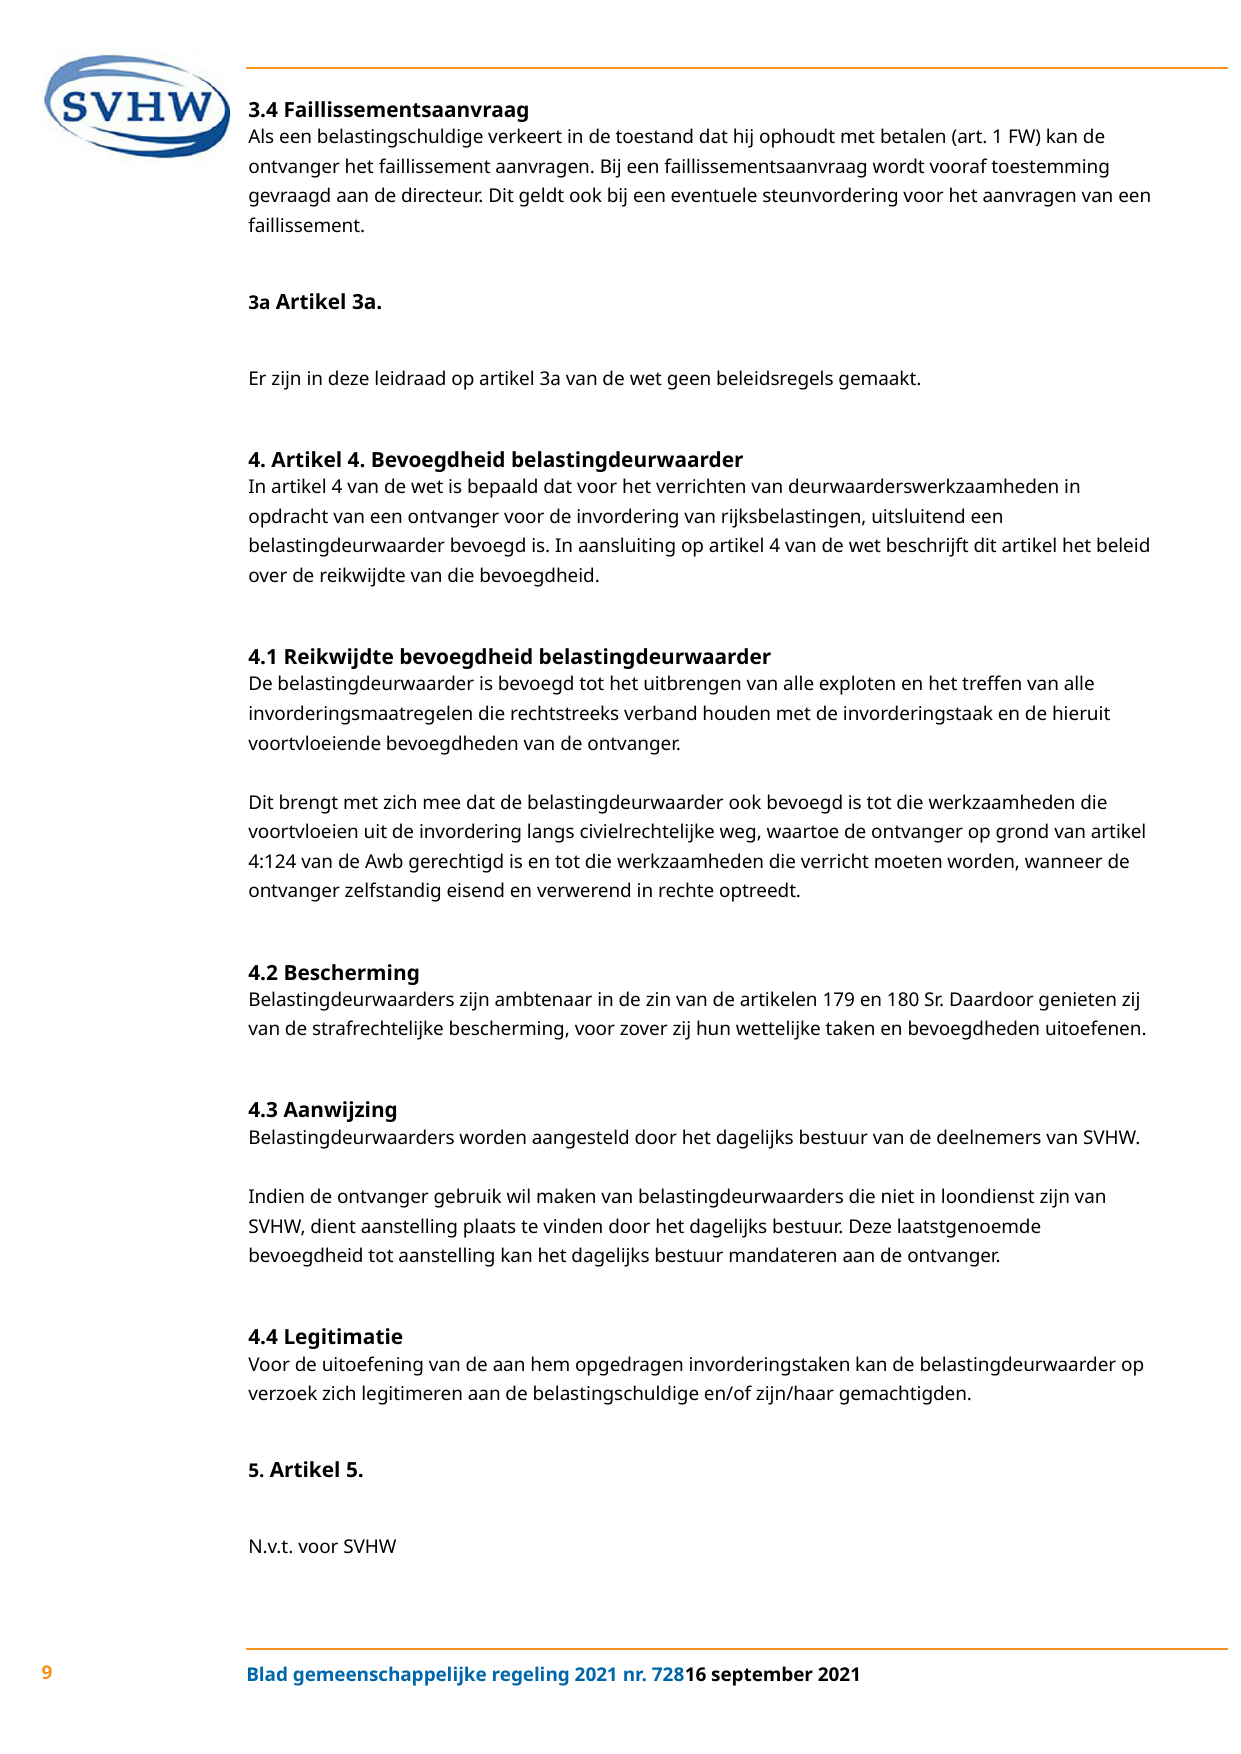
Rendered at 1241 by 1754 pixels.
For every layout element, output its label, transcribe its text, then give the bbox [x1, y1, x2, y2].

text 3a Artikel 3a. [248, 287, 1152, 316]
text 4.1 Reikwijdte bevoegdheid belastingdeurwaarder [248, 642, 1152, 671]
picture [41, 47, 231, 172]
text Er zijn in deze leidraad op artikel 3a van de wet geen beleidsregels gemaakt. [248, 365, 1152, 391]
text 4.3 Aanwijzing [248, 1096, 1152, 1124]
text Dit brengt met zich mee dat de belastingdeurwaarder ook bevoegd is tot die werkzaamheden die voortvloeien uit de invordering langs civielrechtelijke weg, waartoe de ontvanger op grond van artikel 4:124 van de Awb gerechtigd is en tot die werkzaamheden die verricht moeten worden, wanneer de ontvanger zelfstandig eisend en verwerend in rechte optreedt. [248, 789, 1152, 903]
text 5. Artikel 5. [248, 1456, 1152, 1484]
text Belastingdeurwaarders worden aangesteld door het dagelijks bestuur van de deelnemers van SVHW. [248, 1124, 1152, 1150]
text 3.4 Faillissementsaanvraag [248, 95, 1152, 123]
text 4. Artikel 4. Bevoegdheid belastingdeurwaarder [248, 445, 1152, 473]
text Voor de uitoefening van de aan hem opgedragen invorderingstaken kan de belastingdeurwaarder op verzoek zich legitimeren aan de belastingschuldige en/of zijn/haar gemachtigden. [248, 1351, 1152, 1406]
text 4.2 Bescherming [248, 958, 1152, 986]
text N.v.t. voor SVHW [248, 1533, 1152, 1559]
text 4.4 Legitimatie [248, 1322, 1152, 1351]
text Indien de ontvanger gebruik wil maken van belastingdeurwaarders die niet in loondienst zijn van SVHW, dient aanstelling plaats te vinden door het dagelijks bestuur. Deze laatstgenoemde bevoegdheid tot aanstelling kan het dagelijks bestuur mandateren aan de ontvanger. [248, 1183, 1152, 1268]
text De belastingdeurwaarder is bevoegd tot het uitbrengen van alle exploten en het treffen van alle invorderingsmaatregelen die rechtstreeks verband houden met de invorderingstaak en de hieruit voortvloeiende bevoegdheden van de ontvanger. [248, 671, 1152, 755]
text In artikel 4 van de wet is bepaald dat voor het verrichten van deurwaarderswerkzaamheden in opdracht van een ontvanger voor de invordering van rijksbelastingen, uitsluitend een belastingdeurwaarder bevoegd is. In aansluiting op artikel 4 van de wet beschrijft dit artikel het beleid over de reikwijdte van die bevoegdheid. [248, 473, 1152, 588]
text Als een belastingschuldige verkeert in de toestand dat hij ophoudt met betalen (art. 1 FW) kan de ontvanger het faillissement aanvragen. Bij een faillissementsaanvraag wordt vooraf toestemming gevraagd aan de directeur. Dit geldt ook bij een eventuele steunvordering voor het aanvragen van een faillissement. [248, 123, 1152, 238]
text Belastingdeurwaarders zijn ambtenaar in de zin van de artikelen 179 en 180 Sr. Daardoor genieten zij van de strafrechtelijke bescherming, voor zover zij hun wettelijke taken en bevoegdheden uitoefenen. [248, 986, 1152, 1041]
